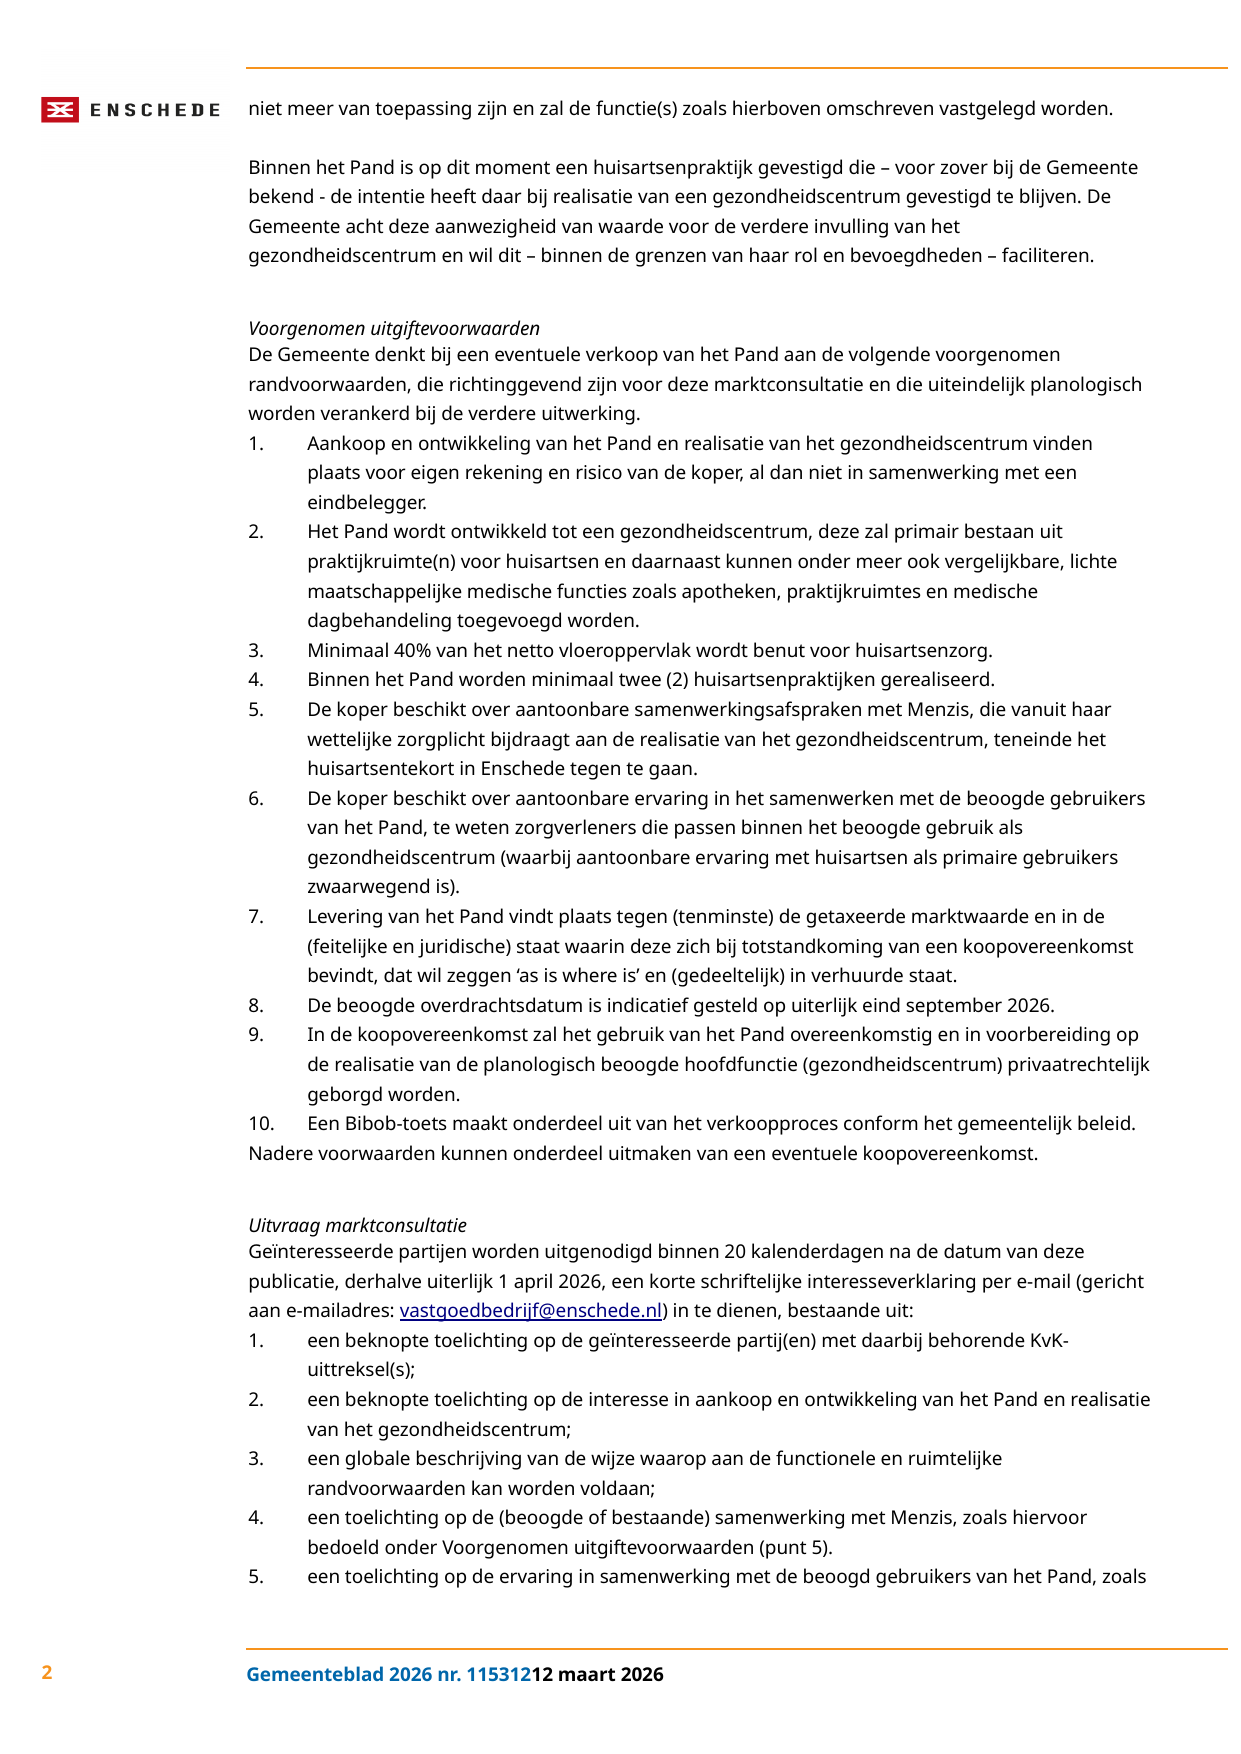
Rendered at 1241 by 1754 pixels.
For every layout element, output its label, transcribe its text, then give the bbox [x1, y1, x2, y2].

text niet meer van toepassing zijn en zal de functie(s) zoals hierboven omschreven vastgelegd worden. [248, 95, 1152, 121]
list Levering van het Pand vindt plaats tegen (tenminste) de getaxeerde marktwaarde en in de (feitelijke en juridische) staat waarin deze zich bij totstandkoming van een koopovereenkomst bevindt, dat wil zeggen ‘as is where is’ en (gedeeltelijk) in verhuurde staat. [248, 903, 1152, 988]
list Het Pand wordt ontwikkeld tot een gezondheidscentrum, deze zal primair bestaan uit praktijkruimte(n) voor huisartsen en daarnaast kunnen onder meer ook vergelijkbare, lichte maatschappelijke medische functies zoals apotheken, praktijkruimtes en medische dagbehandeling toegevoegd worden. [248, 519, 1152, 633]
list een beknopte toelichting op de interesse in aankoop en ontwikkeling van het Pand en realisatie van het gezondheidscentrum; [248, 1386, 1152, 1442]
list Minimaal 40% van het netto vloeroppervlak wordt benut voor huisartsenzorg. [248, 637, 1152, 663]
list een beknopte toelichting op de geïnteresseerde partij(en) met daarbij behorende KvK-uittreksel(s); [248, 1327, 1152, 1382]
text Geïnteresseerde partijen worden uitgenodigd binnen 20 kalenderdagen na de datum van deze publicatie, derhalve uiterlijk 1 april 2026, een korte schriftelijke interesseverklaring per e-mail (gericht aan e-mailadres: vastgoedbedrijf@enschede.nl) in te dienen, bestaande uit: [248, 1238, 1152, 1323]
list Aankoop en ontwikkeling van het Pand en realisatie van het gezondheidscentrum vinden plaats voor eigen rekening en risico van de koper, al dan niet in samenwerking met een eindbelegger. [248, 430, 1152, 515]
list Een Bibob-toets maakt onderdeel uit van het verkoopproces conform het gemeentelijk beleid. [248, 1110, 1152, 1136]
list De beoogde overdrachtsdatum is indicatief gesteld op uiterlijk eind september 2026. [248, 992, 1152, 1018]
list In de koopovereenkomst zal het gebruik van het Pand overeenkomstig en in voorbereiding op de realisatie van de planologisch beoogde hoofdfunctie (gezondheidscentrum) privaatrechtelijk geborgd worden. [248, 1022, 1152, 1106]
text Binnen het Pand is op dit moment een huisartsenpraktijk gevestigd die – voor zover bij de Gemeente bekend - de intentie heeft daar bij realisatie van een gezondheidscentrum gevestigd te blijven. De Gemeente acht deze aanwezigheid van waarde voor de verdere invulling van het gezondheidscentrum en wil dit – binnen de grenzen van haar rol en bevoegdheden – faciliteren. [248, 154, 1152, 268]
text De Gemeente denkt bij een eventuele verkoop van het Pand aan de volgende voorgenomen randvoorwaarden, die richtinggevend zijn voor deze marktconsultatie en die uiteindelijk planologisch worden verankerd bij de verdere uitwerking. [248, 341, 1152, 426]
list een toelichting op de (beoogde of bestaande) samenwerking met Menzis, zoals hiervoor bedoeld onder Voorgenomen uitgiftevoorwaarden (punt 5). [248, 1504, 1152, 1560]
list Binnen het Pand worden minimaal twee (2) huisartsenpraktijken gerealiseerd. [248, 667, 1152, 692]
text Voorgenomen uitgiftevoorwaarden [248, 315, 1152, 341]
text Uitvraag marktconsultatie [248, 1213, 1152, 1238]
list De koper beschikt over aantoonbare samenwerkingsafspraken met Menzis, die vanuit haar wettelijke zorgplicht bijdraagt aan de realisatie van het gezondheidscentrum, teneinde het huisartsentekort in Enschede tegen te gaan. [248, 696, 1152, 781]
text Nadere voorwaarden kunnen onderdeel uitmaken van een eventuele koopovereenkomst. [248, 1140, 1152, 1166]
list een globale beschrijving van de wijze waarop aan de functionele en ruimtelijke randvoorwaarden kan worden voldaan; [248, 1445, 1152, 1501]
picture [41, 47, 231, 172]
list een toelichting op de ervaring in samenwerking met de beoogd gebruikers van het Pand, zoals [248, 1564, 1152, 1589]
list De koper beschikt over aantoonbare ervaring in het samenwerken met de beoogde gebruikers van het Pand, te weten zorgverleners die passen binnen het beoogde gebruik als gezondheidscentrum (waarbij aantoonbare ervaring met huisartsen als primaire gebruikers zwaarwegend is). [248, 785, 1152, 899]
